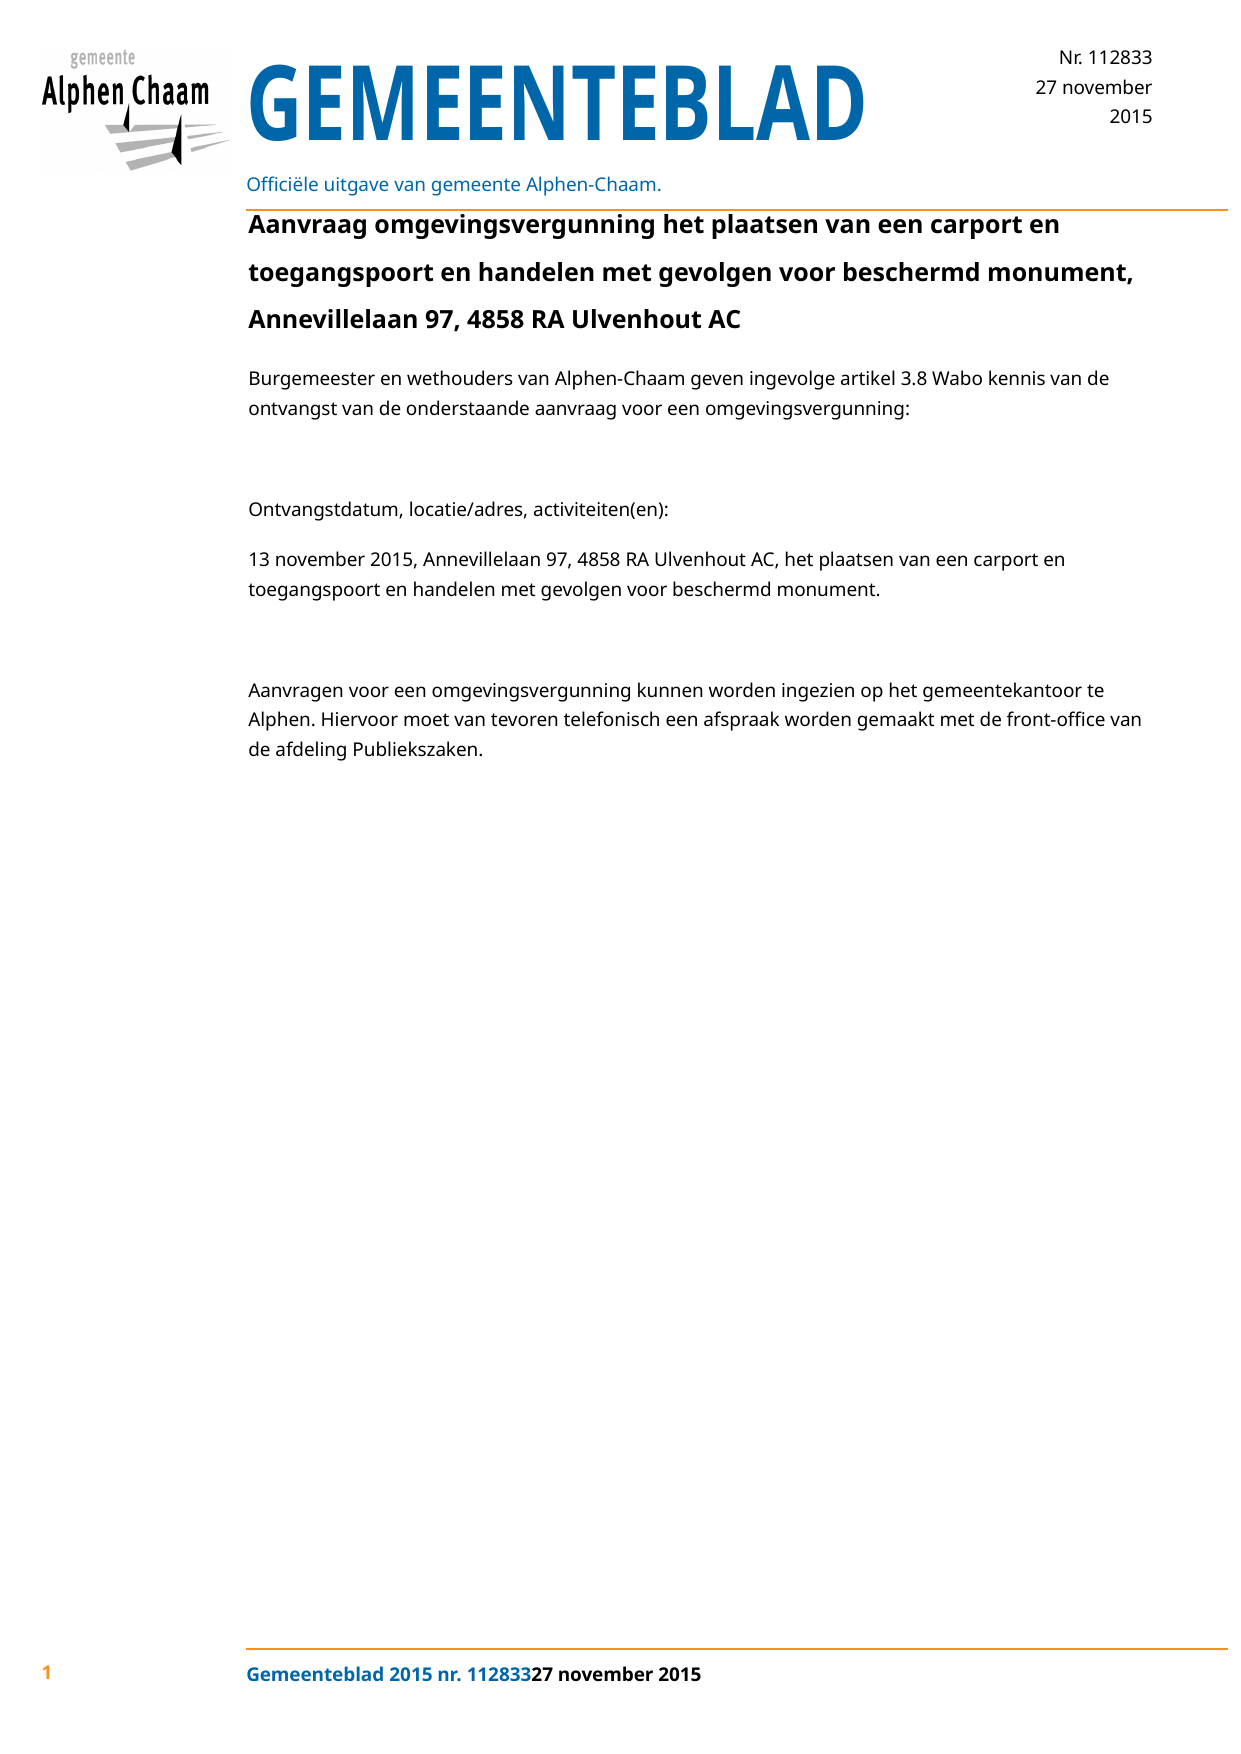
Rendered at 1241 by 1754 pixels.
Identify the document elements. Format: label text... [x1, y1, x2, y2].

text 13 november 2015, Annevillelaan 97, 4858 RA Ulvenhout AC, het plaatsen van een carport en toegangspoort en handelen met gevolgen voor beschermd monument. [248, 546, 1152, 602]
text Aanvraag omgevingsvergunning het plaatsen van een carport en toegangspoort en handelen met gevolgen voor beschermd monument, Annevillelaan 97, 4858 RA Ulvenhout AC [248, 211, 1152, 336]
picture [41, 47, 231, 172]
text Aanvragen voor een omgevingsvergunning kunnen worden ingezien op het gemeentekantoor te Alphen. Hiervoor moet van tevoren telefonisch een afspraak worden gemaakt met de front-office van de afdeling Publiekszaken. [248, 677, 1152, 762]
text Ontvangstdatum, locatie/adres, activiteiten(en): [248, 496, 1152, 522]
text Burgemeester en wethouders van Alphen-Chaam geven ingevolge artikel 3.8 Wabo kennis van de ontvangst van de onderstaande aanvraag voor een omgevingsvergunning: [248, 366, 1152, 421]
